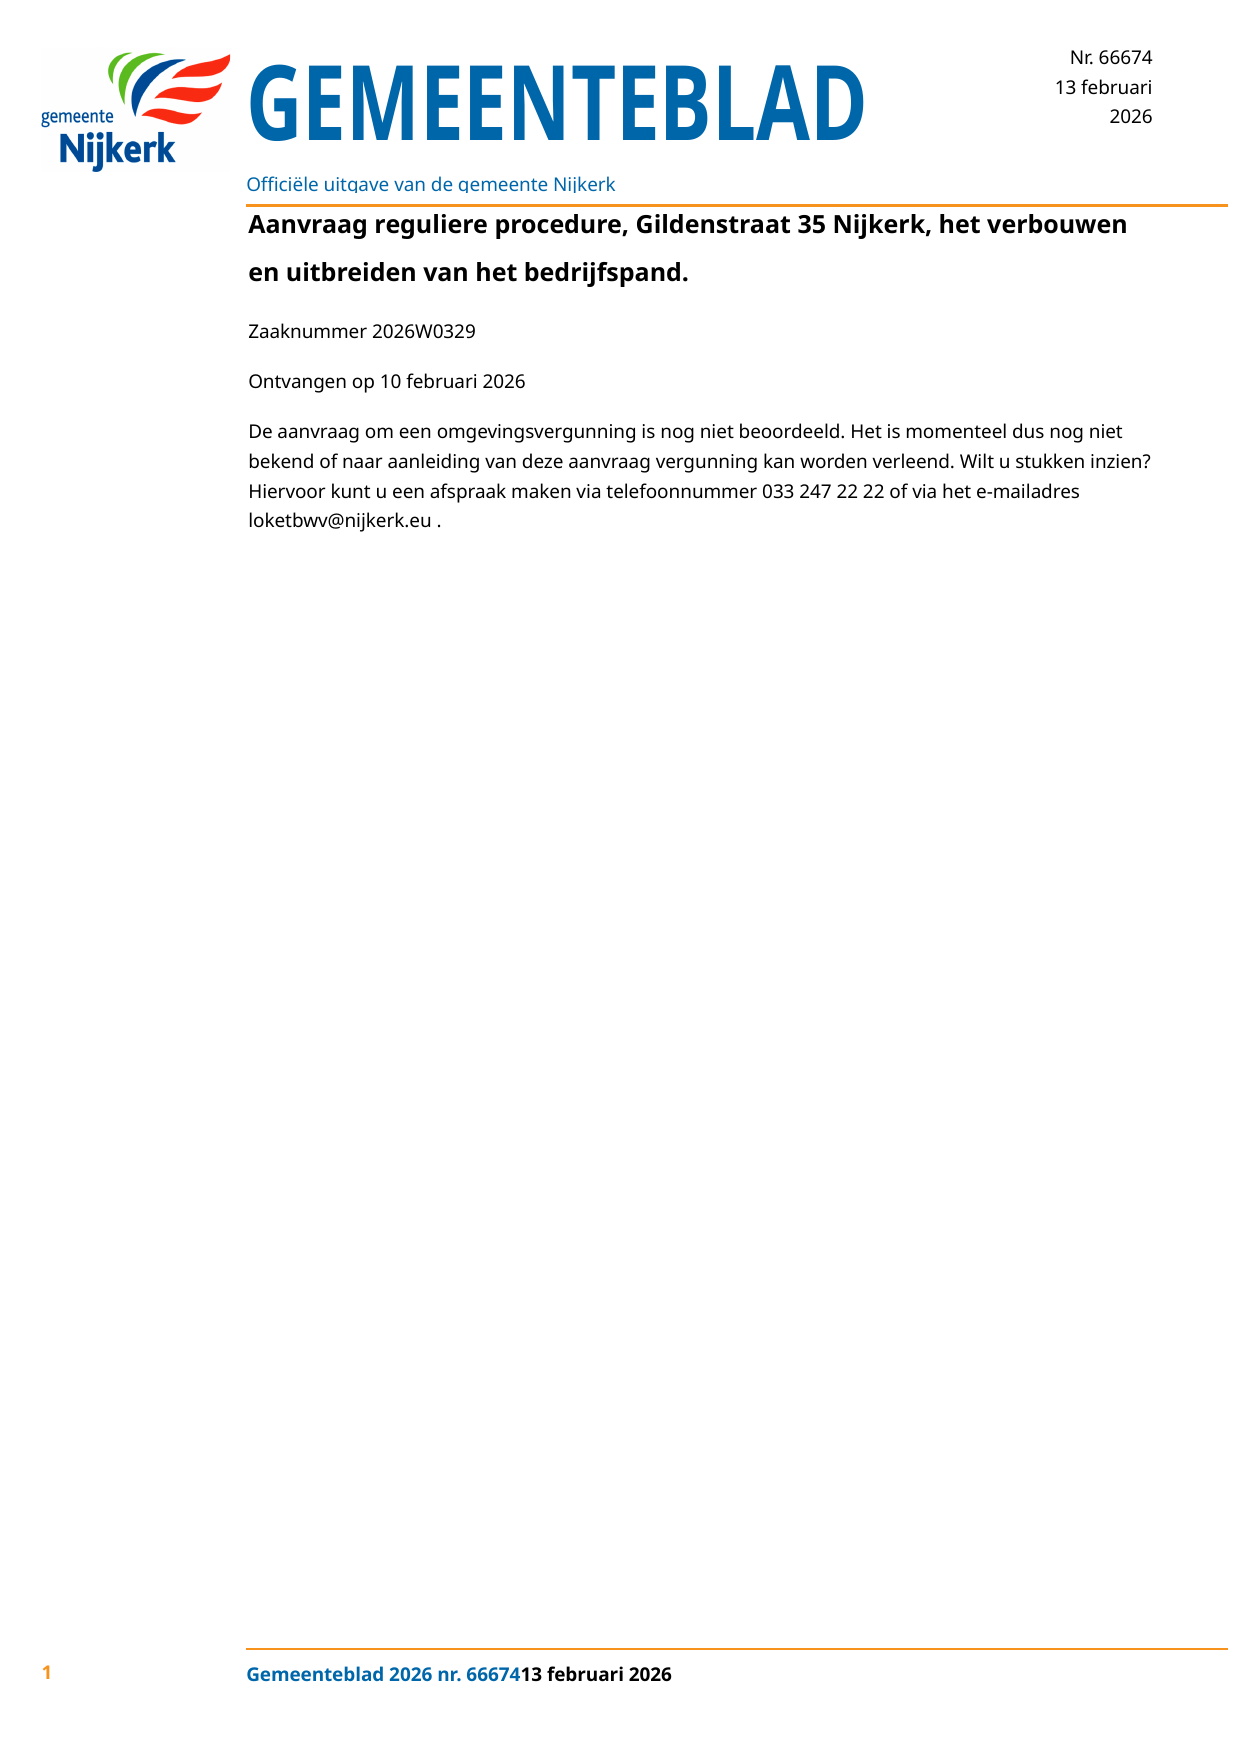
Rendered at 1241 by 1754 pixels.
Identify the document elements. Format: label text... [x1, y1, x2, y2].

text Zaaknummer 2026W0329 [248, 318, 1152, 344]
text De aanvraag om een omgevingsvergunning is nog niet beoordeeld. Het is momenteel dus nog niet bekend of naar aanleiding van deze aanvraag vergunning kan worden verleend. Wilt u stukken inzien? Hiervoor kunt u een afspraak maken via telefoonnummer 033 247 22 22 of via het e-mailadres loketbwv@nijkerk.eu . [248, 419, 1152, 533]
text Aanvraag reguliere procedure, Gildenstraat 35 Nijkerk, het verbouwen en uitbreiden van het bedrijfspand. [248, 207, 1152, 288]
text Ontvangen op 10 februari 2026 [248, 368, 1152, 394]
picture [41, 47, 231, 172]
